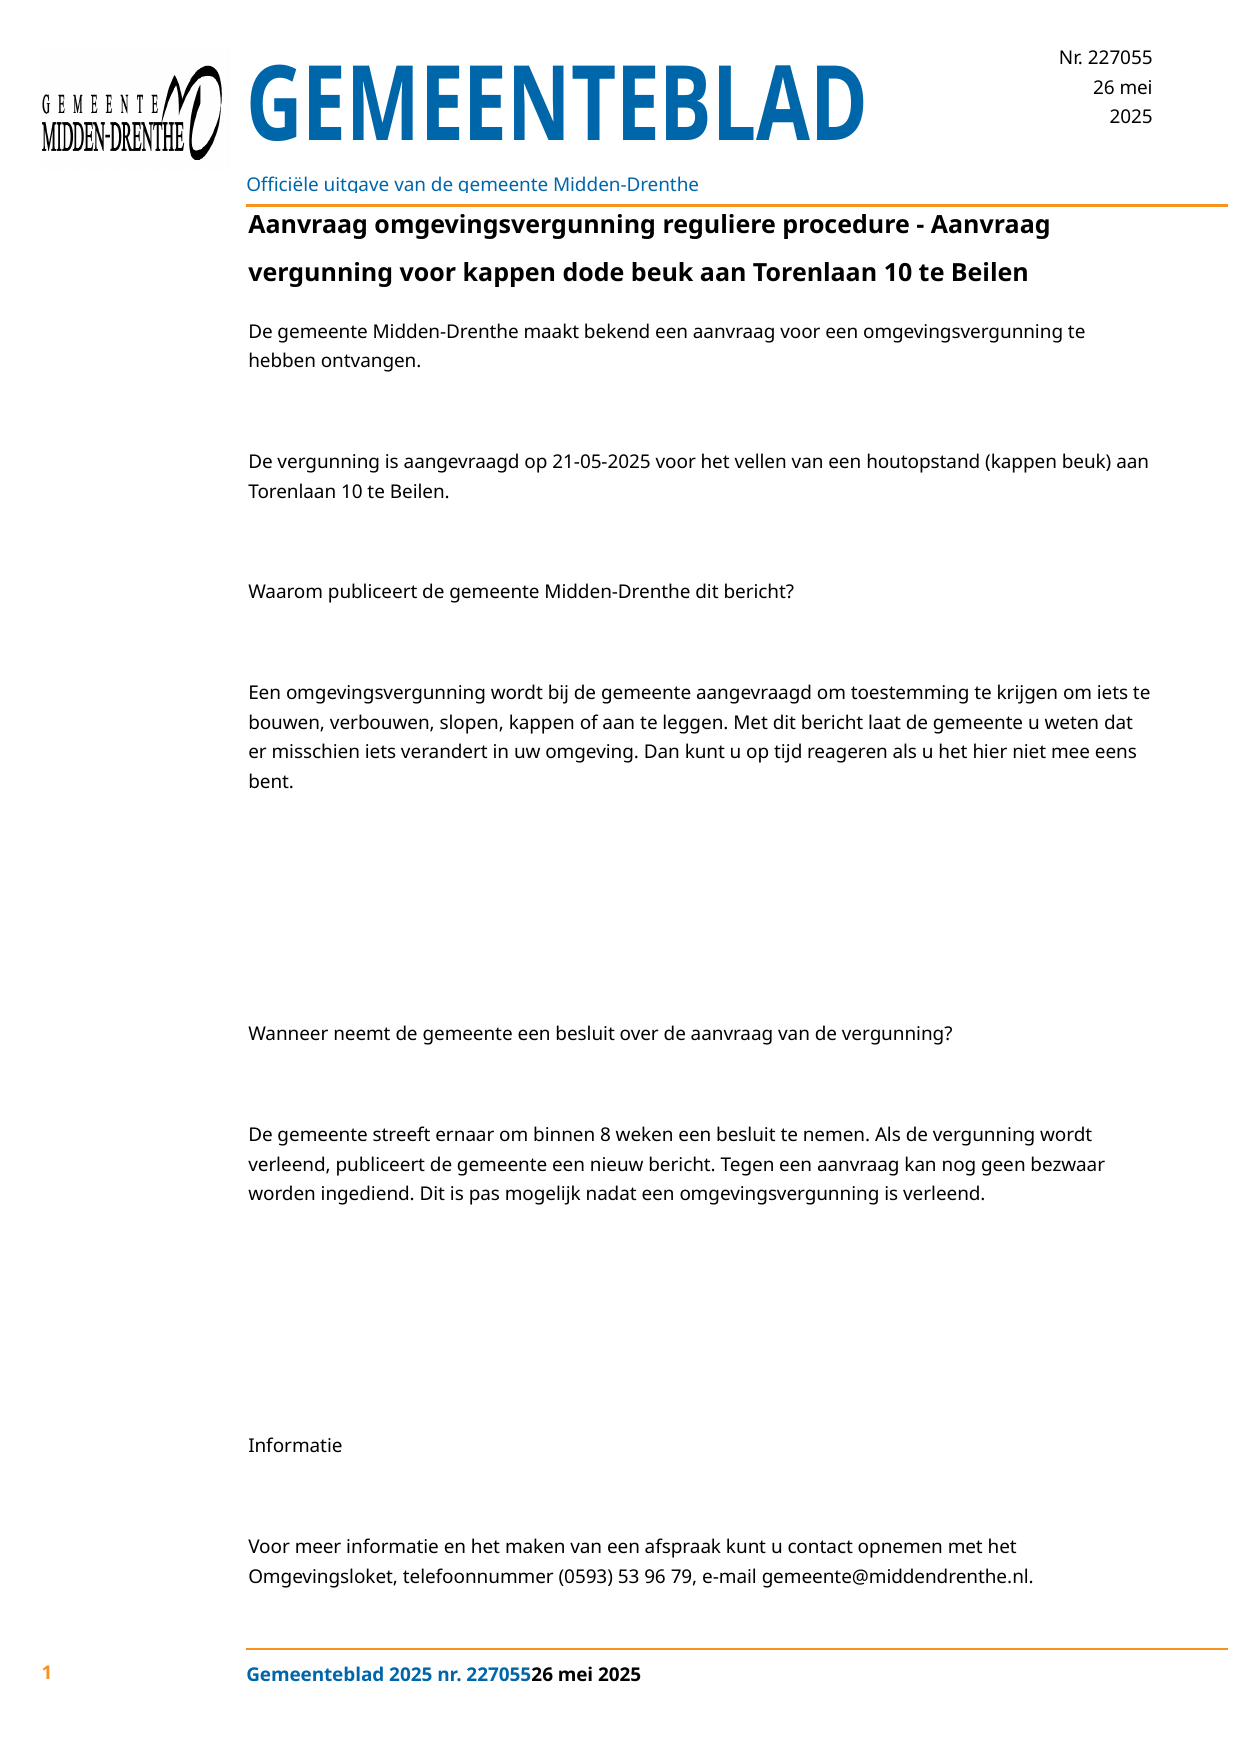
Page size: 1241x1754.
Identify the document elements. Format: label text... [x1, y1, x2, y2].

picture [41, 47, 231, 172]
text De gemeente Midden-Drenthe maakt bekend een aanvraag voor een omgevingsvergunning te hebben ontvangen. [248, 318, 1152, 373]
text De gemeente streeft ernaar om binnen 8 weken een besluit te nemen. Als de vergunning wordt verleend, publiceert de gemeente een nieuw bericht. Tegen een aanvraag kan nog geen bezwaar worden ingediend. Dit is pas mogelijk nadat een omgevingsvergunning is verleend. [248, 1121, 1152, 1206]
text Aanvraag omgevingsvergunning reguliere procedure - Aanvraag vergunning voor kappen dode beuk aan Torenlaan 10 te Beilen [248, 207, 1152, 288]
text Een omgevingsvergunning wordt bij de gemeente aangevraagd om toestemming te krijgen om iets te bouwen, verbouwen, slopen, kappen of aan te leggen. Met dit bericht laat de gemeente u weten dat er misschien iets verandert in uw omgeving. Dan kunt u op tijd reageren als u het hier niet mee eens bent. [248, 679, 1152, 794]
text Voor meer informatie en het maken van een afspraak kunt u contact opnemen met het Omgevingsloket, telefoonnummer (0593) 53 96 79, e-mail gemeente@middendrenthe.nl. [248, 1533, 1152, 1589]
text Wanneer neemt de gemeente een besluit over de aanvraag van de vergunning? [248, 1020, 1152, 1046]
text Informatie [248, 1432, 1152, 1458]
text De vergunning is aangevraagd op 21-05-2025 voor het vellen van een houtopstand (kappen beuk) aan Torenlaan 10 te Beilen. [248, 448, 1152, 504]
text Waarom publiceert de gemeente Midden-Drenthe dit bericht? [248, 579, 1152, 604]
